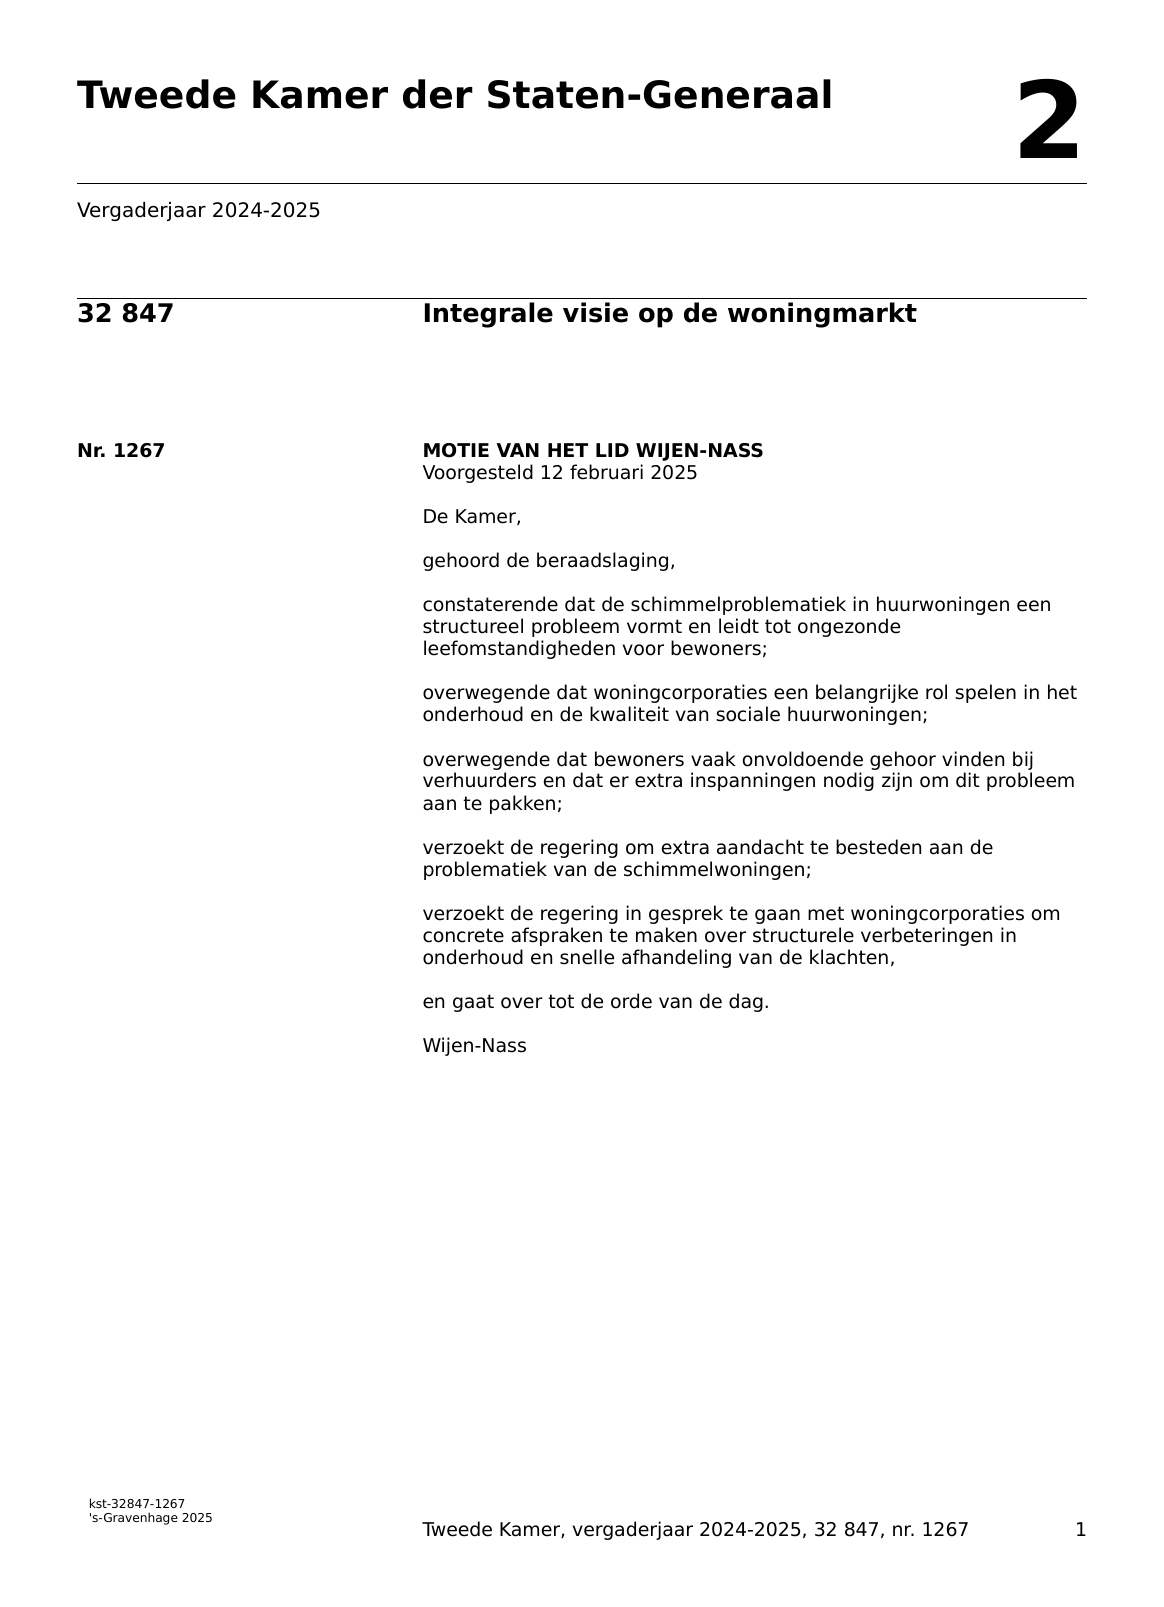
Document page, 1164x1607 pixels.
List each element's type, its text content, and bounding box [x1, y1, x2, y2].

table_header 2 [886, 59, 1087, 183]
text 's-Gravenhage 2025 [88, 1511, 323, 1525]
text kst-32847-1267 [88, 1497, 323, 1511]
text Voorgesteld 12 februari 2025 [422, 462, 1087, 484]
text overwegende dat woningcorporaties een belangrijke rol spelen in het onderhoud en de kwaliteit van sociale huurwoningen; [422, 682, 1087, 726]
text en gaat over tot de orde van de dag. [422, 991, 1087, 1013]
subtitle Nr. 1267 MOTIE VAN HET LID WIJEN-NASS [77, 440, 1087, 462]
text verzoekt de regering om extra aandacht te besteden aan de problematiek van de schimmelwoningen; [422, 837, 1087, 881]
text Wijen-Nass [422, 1035, 1087, 1057]
text overwegende dat bewoners vaak onvoldoende gehoor vinden bij verhuurders en dat er extra inspanningen nodig zijn om dit probleem aan te pakken; [422, 748, 1087, 814]
text constaterende dat de schimmelproblematiek in huurwoningen een structureel probleem vormt en leidt tot ongezonde leefomstandigheden voor bewoners; [422, 594, 1087, 660]
text De Kamer, [422, 506, 1087, 528]
table_header Tweede Kamer der Staten-Generaal [77, 59, 886, 183]
text gehoord de beraadslaging, [422, 550, 1087, 572]
subtitle 32 847 Integrale visie op de woningmarkt [77, 299, 1087, 329]
text verzoekt de regering in gesprek te gaan met woningcorporaties om concrete afspraken te maken over structurele verbeteringen in onderhoud en snelle afhandeling van de klachten, [422, 903, 1087, 969]
table_cell Vergaderjaar 2024-2025 [77, 184, 1087, 298]
